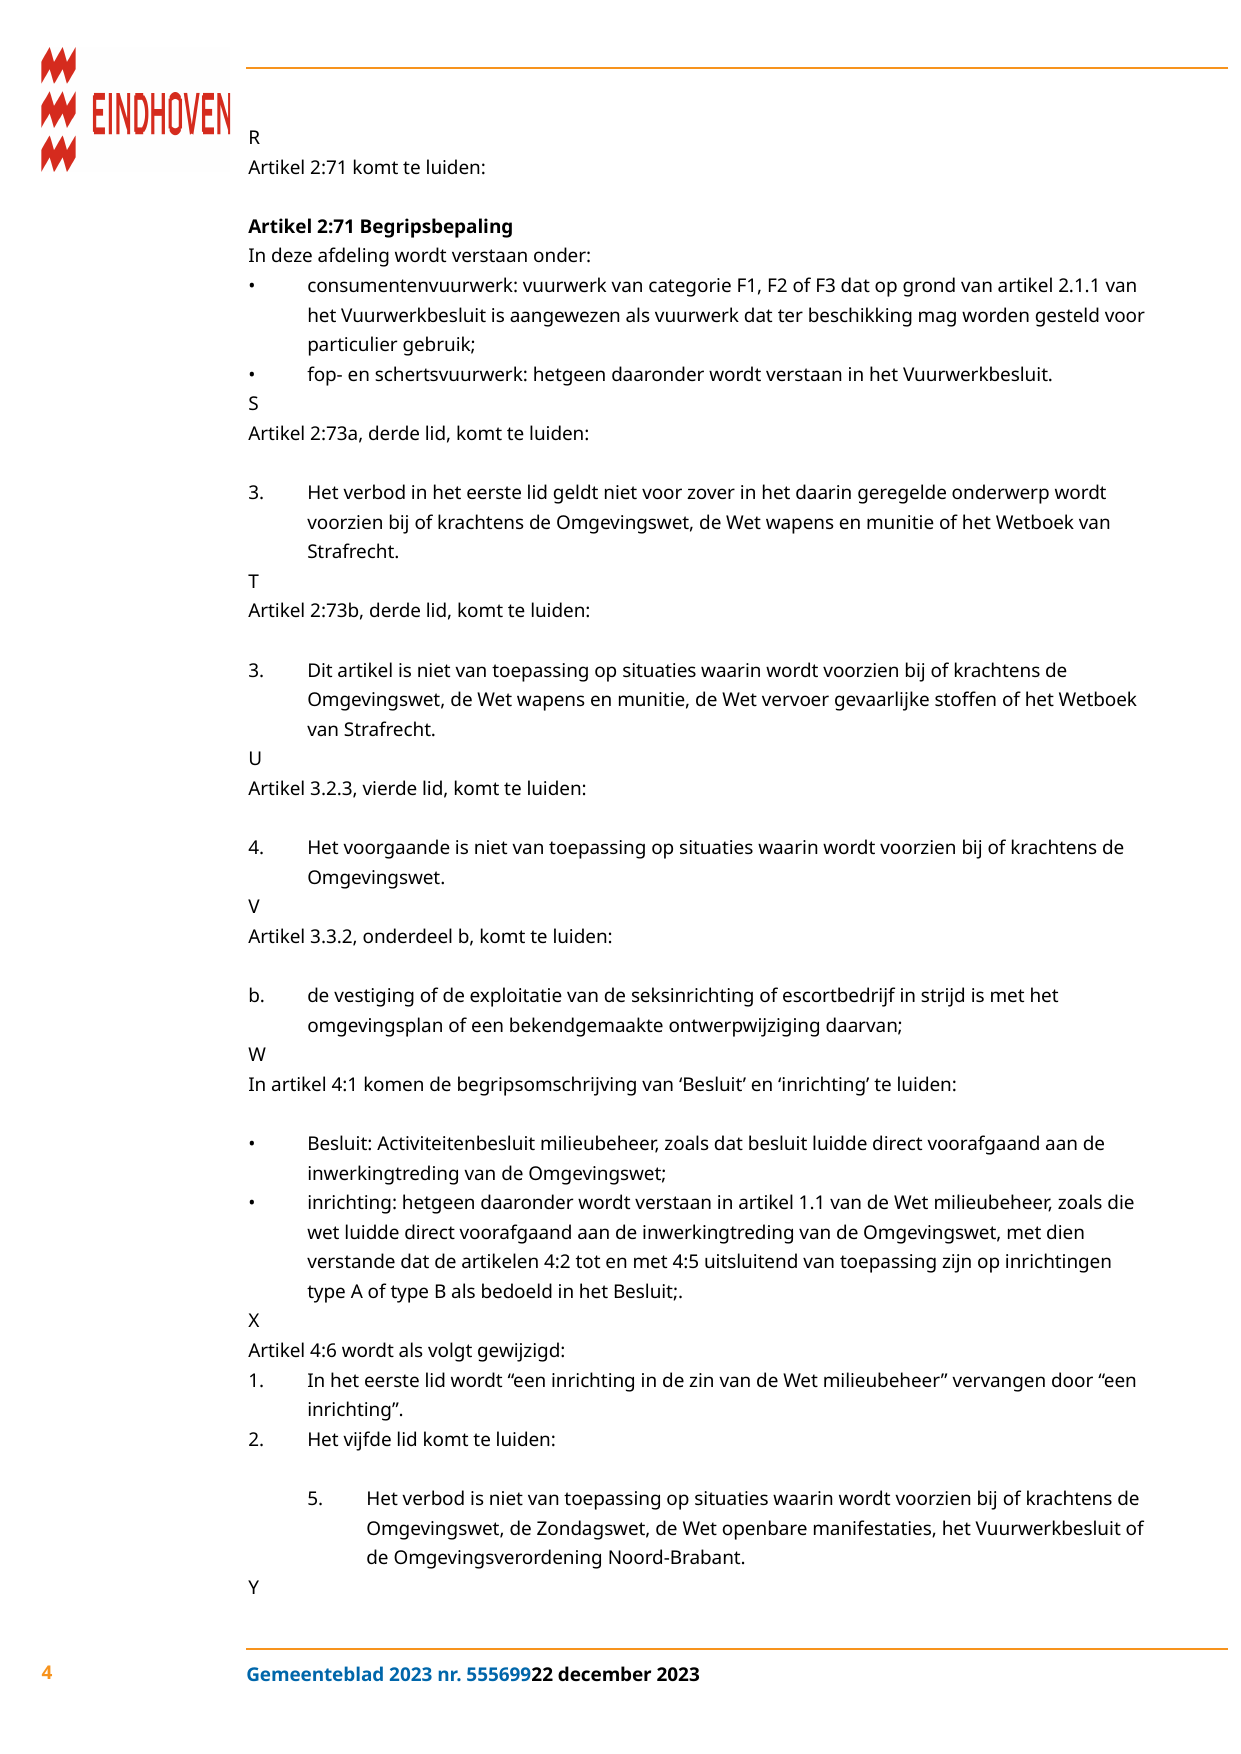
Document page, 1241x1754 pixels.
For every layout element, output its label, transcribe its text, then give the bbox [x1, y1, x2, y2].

picture [41, 47, 231, 172]
text Artikel 3.2.3, vierde lid, komt te luiden: [248, 775, 1152, 801]
text Y [248, 1574, 1152, 1600]
text W [248, 1041, 1152, 1067]
list de vestiging of de exploitatie van de seksinrichting of escortbedrijf in strijd is met het omgevingsplan of een bekendgemaakte ontwerpwijziging daarvan; [248, 982, 1152, 1038]
text Artikel 2:71 Begripsbepaling [248, 213, 1152, 239]
text R [248, 124, 1152, 150]
list Dit artikel is niet van toepassing op situaties waarin wordt voorzien bij of krachtens de Omgevingswet, de Wet wapens en munitie, de Wet vervoer gevaarlijke stoffen of het Wetboek van Strafrecht. [248, 657, 1152, 742]
text T [248, 568, 1152, 594]
list Het voorgaande is niet van toepassing op situaties waarin wordt voorzien bij of krachtens de Omgevingswet. [248, 834, 1152, 890]
list Besluit: Activiteitenbesluit milieubeheer, zoals dat besluit luidde direct voorafgaand aan de inwerkingtreding van de Omgevingswet; [248, 1130, 1152, 1186]
list Het verbod is niet van toepassing op situaties waarin wordt voorzien bij of krachtens de Omgevingswet, de Zondagswet, de Wet openbare manifestaties, het Vuurwerkbesluit of de Omgevingsverordening Noord-Brabant. [307, 1485, 1152, 1570]
text Artikel 3.3.2, onderdeel b, komt te luiden: [248, 923, 1152, 949]
text In deze afdeling wordt verstaan onder: [248, 243, 1152, 268]
text Artikel 2:73b, derde lid, komt te luiden: [248, 598, 1152, 623]
text S [248, 391, 1152, 416]
text In artikel 4:1 komen de begripsomschrijving van ‘Besluit’ en ‘inrichting’ te luiden: [248, 1071, 1152, 1097]
list inrichting: hetgeen daaronder wordt verstaan in artikel 1.1 van de Wet milieubeheer, zoals die wet luidde direct voorafgaand aan de inwerkingtreding van de Omgevingswet, met dien verstande dat de artikelen 4:2 tot en met 4:5 uitsluitend van toepassing zijn op inrichtingen type A of type B als bedoeld in het Besluit;. [248, 1189, 1152, 1304]
text X [248, 1308, 1152, 1333]
text U [248, 746, 1152, 771]
list Het vijfde lid komt te luiden: [248, 1426, 1152, 1452]
list consumentenvuurwerk: vuurwerk van categorie F1, F2 of F3 dat op grond van artikel 2.1.1 van het Vuurwerkbesluit is aangewezen als vuurwerk dat ter beschikking mag worden gesteld voor particulier gebruik; [248, 272, 1152, 357]
list Het verbod in het eerste lid geldt niet voor zover in het daarin geregelde onderwerp wordt voorzien bij of krachtens de Omgevingswet, de Wet wapens en munitie of het Wetboek van Strafrecht. [248, 479, 1152, 564]
text Artikel 4:6 wordt als volgt gewijzigd: [248, 1337, 1152, 1363]
text Artikel 2:73a, derde lid, komt te luiden: [248, 420, 1152, 446]
list fop- en schertsvuurwerk: hetgeen daaronder wordt verstaan in het Vuurwerkbesluit. [248, 361, 1152, 387]
text V [248, 893, 1152, 919]
text Artikel 2:71 komt te luiden: [248, 154, 1152, 180]
list In het eerste lid wordt “een inrichting in de zin van de Wet milieubeheer” vervangen door “een inrichting”. [248, 1367, 1152, 1422]
